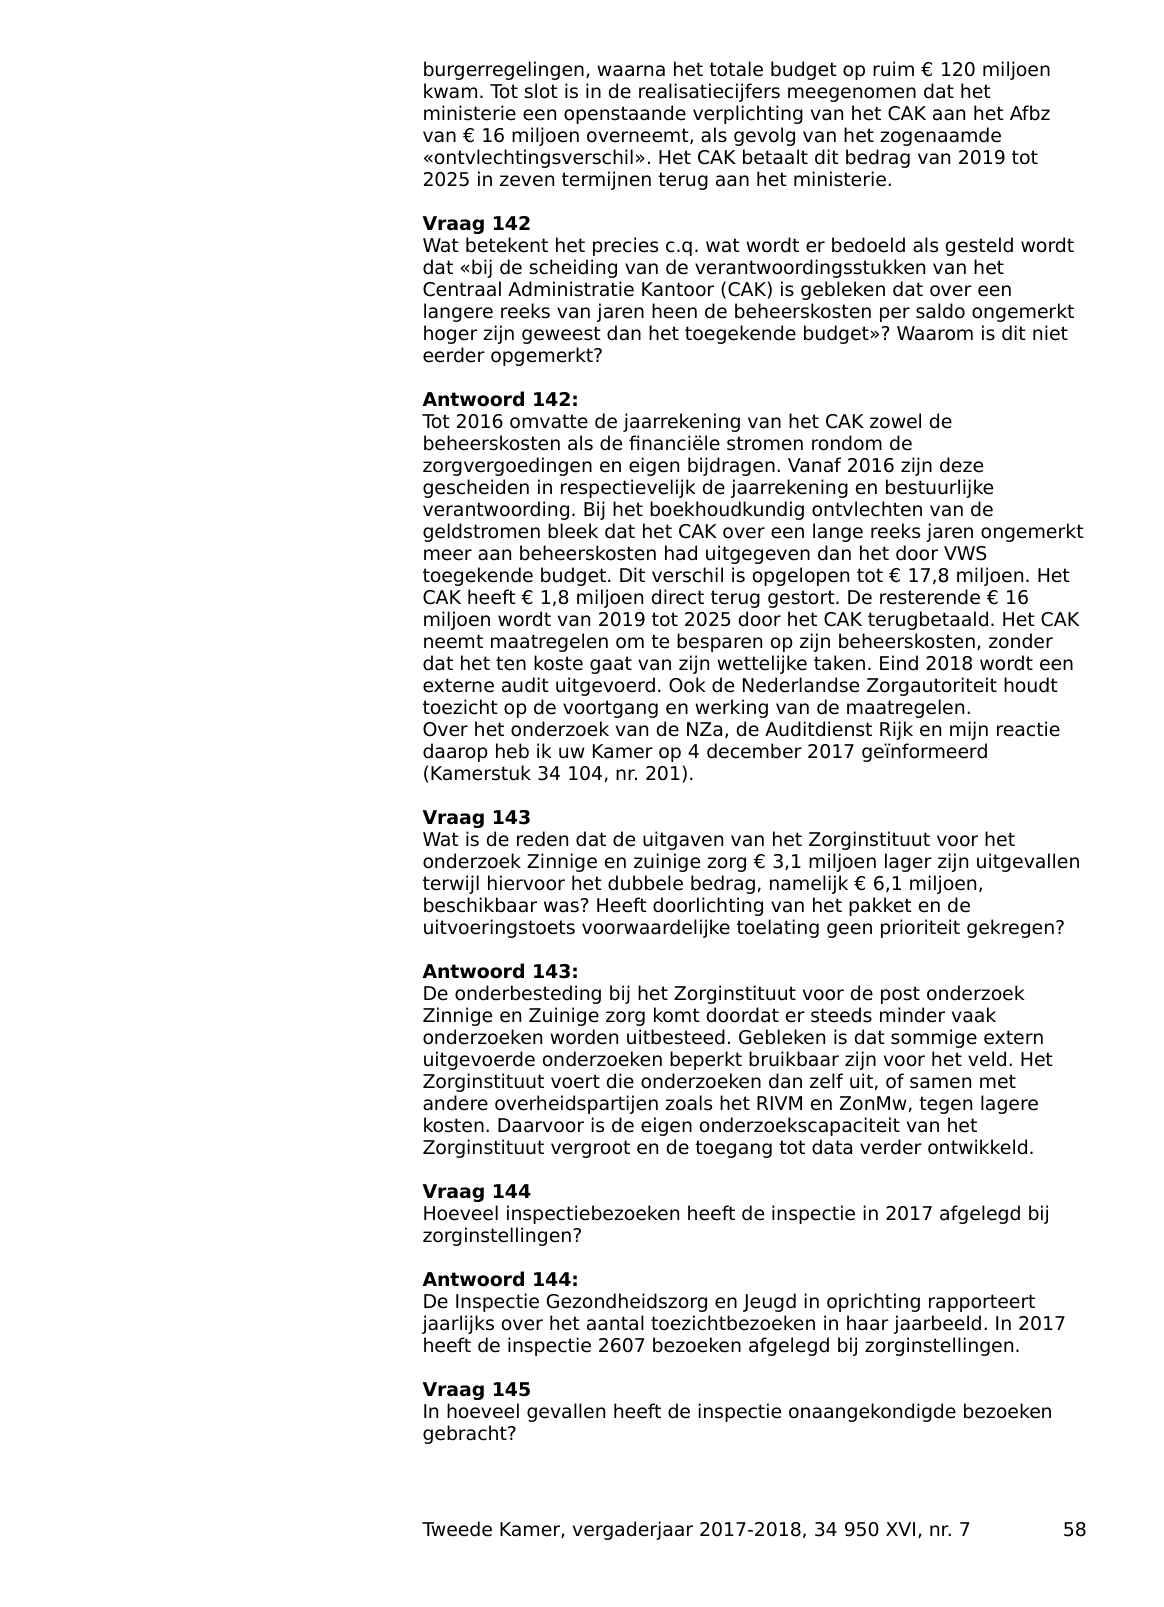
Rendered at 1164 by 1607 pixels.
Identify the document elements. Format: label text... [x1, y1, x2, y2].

text burgerregelingen, waarna het totale budget op ruim € 120 miljoen kwam. Tot slot is in de realisatiecijfers meegenomen dat het ministerie een openstaande verplichting van het CAK aan het Afbz van € 16 miljoen overneemt, als gevolg van het zogenaamde «ontvlechtingsverschil». Het CAK betaalt dit bedrag van 2019 tot 2025 in zeven termijnen terug aan het ministerie. [422, 59, 1087, 191]
text Wat is de reden dat de uitgaven van het Zorginstituut voor het onderzoek Zinnige en zuinige zorg € 3,1 miljoen lager zijn uitgevallen terwijl hiervoor het dubbele bedrag, namelijk € 6,1 miljoen, beschikbaar was? Heeft doorlichting van het pakket en de uitvoeringstoets voorwaardelijke toelating geen prioriteit gekregen? [422, 829, 1087, 939]
text De onderbesteding bij het Zorginstituut voor de post onderzoek Zinnige en Zuinige zorg komt doordat er steeds minder vaak onderzoeken worden uitbesteed. Gebleken is dat sommige extern uitgevoerde onderzoeken beperkt bruikbaar zijn voor het veld. Het Zorginstituut voert die onderzoeken dan zelf uit, of samen met andere overheidspartijen zoals het RIVM en ZonMw, tegen lagere kosten. Daarvoor is de eigen onderzoekscapaciteit van het Zorginstituut vergroot en de toegang tot data verder ontwikkeld. [422, 983, 1087, 1159]
text Vraag 145 [422, 1379, 1087, 1401]
text Vraag 144 [422, 1181, 1087, 1203]
text Antwoord 144: [422, 1269, 1087, 1291]
text Vraag 142 [422, 213, 1087, 235]
text Wat betekent het precies c.q. wat wordt er bedoeld als gesteld wordt dat «bij de scheiding van de verantwoordingsstukken van het Centraal Administratie Kantoor (CAK) is gebleken dat over een langere reeks van jaren heen de beheerskosten per saldo ongemerkt hoger zijn geweest dan het toegekende budget»? Waarom is dit niet eerder opgemerkt? [422, 235, 1087, 367]
text Tot 2016 omvatte de jaarrekening van het CAK zowel de beheerskosten als de financiële stromen rondom de zorgvergoedingen en eigen bijdragen. Vanaf 2016 zijn deze gescheiden in respectievelijk de jaarrekening en bestuurlijke verantwoording. Bij het boekhoudkundig ontvlechten van de geldstromen bleek dat het CAK over een lange reeks jaren ongemerkt meer aan beheerskosten had uitgegeven dan het door VWS toegekende budget. Dit verschil is opgelopen tot € 17,8 miljoen. Het CAK heeft € 1,8 miljoen direct terug gestort. De resterende € 16 miljoen wordt van 2019 tot 2025 door het CAK terugbetaald. Het CAK neemt maatregelen om te besparen op zijn beheerskosten, zonder dat het ten koste gaat van zijn wettelijke taken. Eind 2018 wordt een externe audit uitgevoerd. Ook de Nederlandse Zorgautoriteit houdt toezicht op de voortgang en werking van de maatregelen. [422, 411, 1087, 719]
text Hoeveel inspectiebezoeken heeft de inspectie in 2017 afgelegd bij zorginstellingen? [422, 1203, 1087, 1247]
text De Inspectie Gezondheidszorg en Jeugd in oprichting rapporteert jaarlijks over het aantal toezichtbezoeken in haar jaarbeeld. In 2017 heeft de inspectie 2607 bezoeken afgelegd bij zorginstellingen. [422, 1291, 1087, 1357]
text In hoeveel gevallen heeft de inspectie onaangekondigde bezoeken gebracht? [422, 1401, 1087, 1445]
text Over het onderzoek van de NZa, de Auditdienst Rijk en mijn reactie daarop heb ik uw Kamer op 4 december 2017 geïnformeerd (Kamerstuk 34 104, nr. 201). [422, 719, 1087, 785]
text Antwoord 143: [422, 961, 1087, 983]
text Antwoord 142: [422, 389, 1087, 411]
text Vraag 143 [422, 807, 1087, 829]
